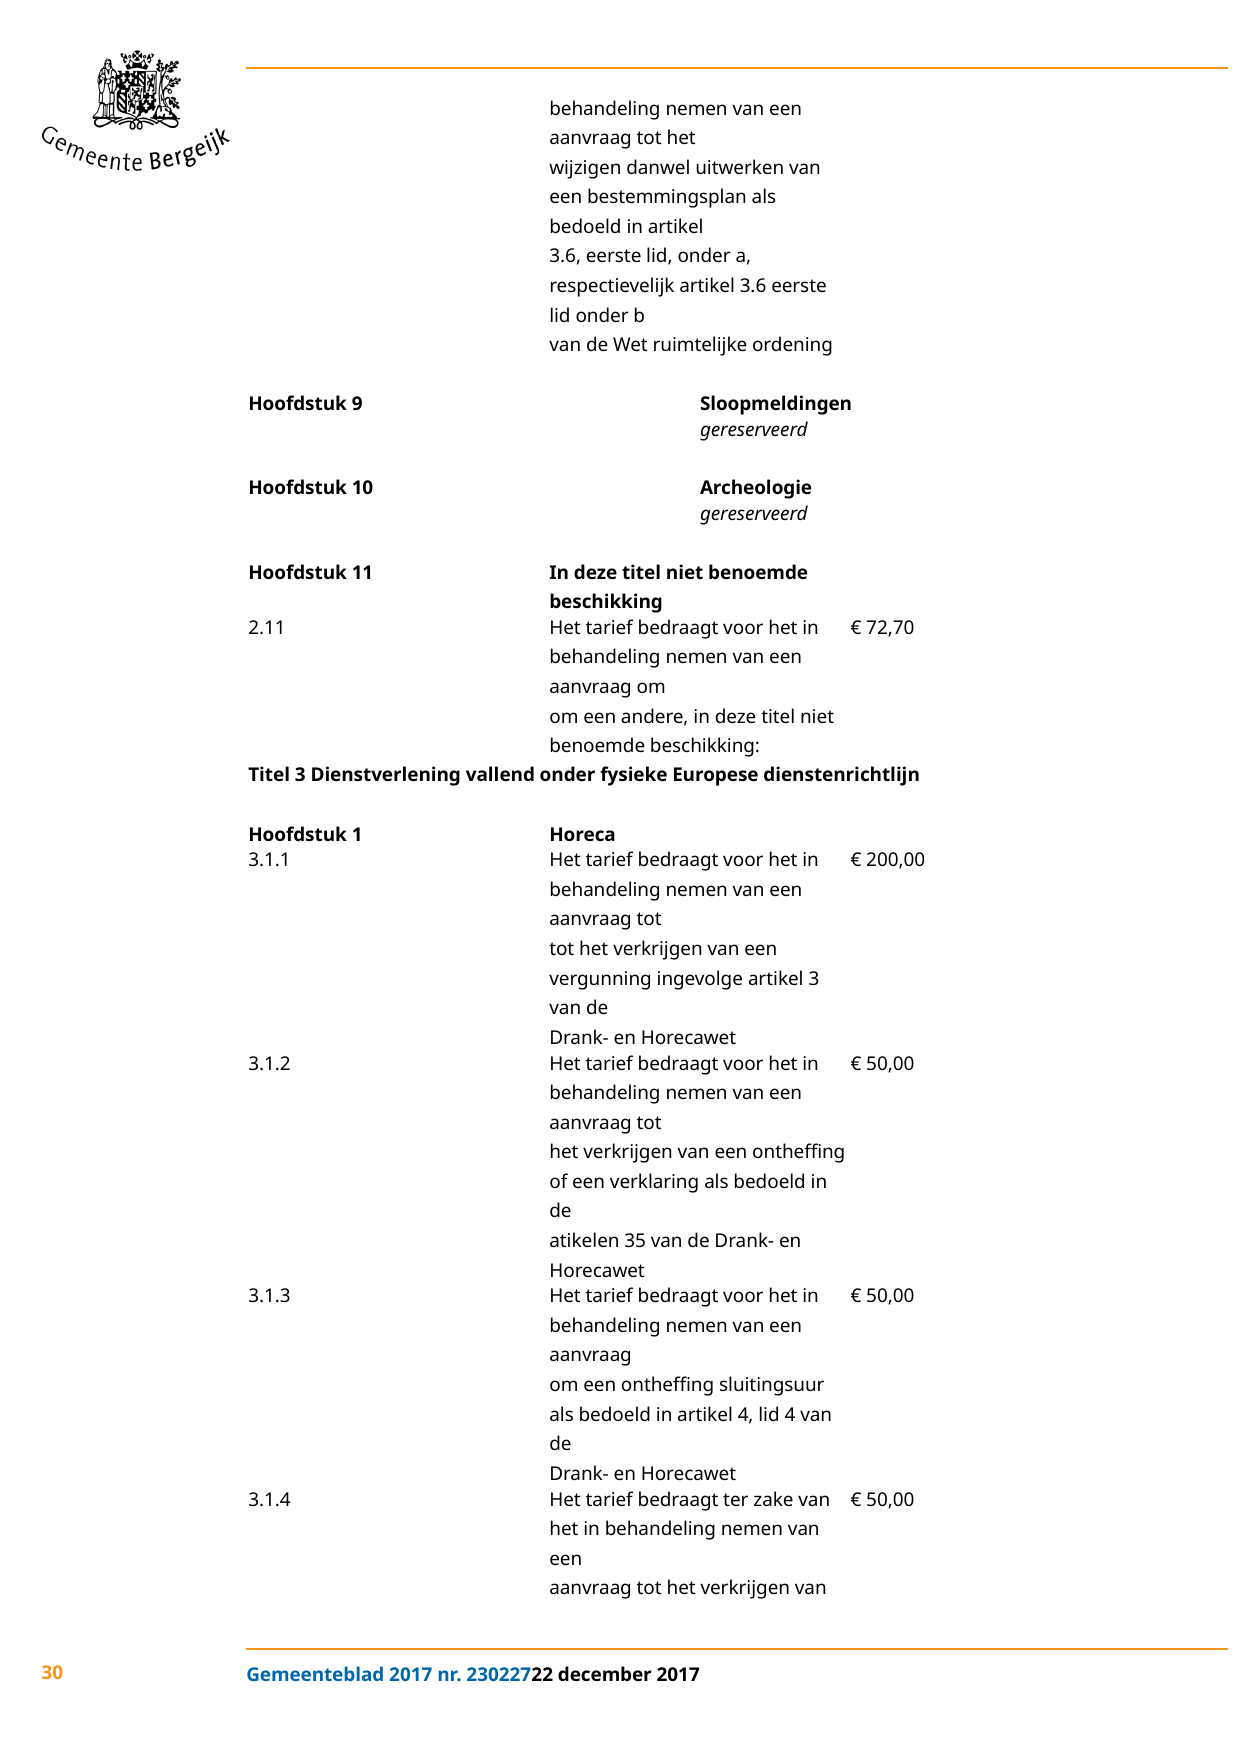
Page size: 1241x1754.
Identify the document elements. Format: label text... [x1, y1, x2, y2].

table_cell gereserveerd [700, 500, 1152, 526]
table_cell € 50,00 [850, 1283, 1152, 1486]
table_header Horeca [549, 821, 850, 846]
table_cell 3.1.2 [248, 1050, 549, 1282]
table_header Archeologie [700, 475, 1152, 500]
table_cell [248, 95, 549, 357]
table_cell Het tarief bedraagt ter zake van het in behandeling nemen van een aanvraag tot het verkrijgen van [549, 1486, 850, 1600]
table_cell € 72,70 [850, 614, 1152, 758]
table_cell € 50,00 [850, 1050, 1152, 1282]
text Titel 3 Dienstverlening vallend onder fysieke Europese dienstenrichtlijn [248, 761, 1152, 787]
table_header Hoofdstuk 11 [248, 559, 549, 614]
table_cell [850, 95, 1152, 357]
table_header Sloopmeldingen [700, 390, 1152, 416]
table_cell € 200,00 [850, 846, 1152, 1050]
table_cell 3.1.4 [248, 1486, 549, 1600]
table_header Hoofdstuk 9 [248, 390, 700, 416]
table_header [850, 821, 1152, 846]
table_cell Het tarief bedraagt voor het in be­han­deling nemen van een aanvraag tot tot het verkrij­gen van een vergunning ingevolge ar­tikel 3 van de Drank- en Horecawet [549, 846, 850, 1050]
table_header Hoofdstuk 1 [248, 821, 549, 846]
table_cell Het tarief bedraagt voor het in behandeling nemen van een aanvraag om om een andere, in deze titel niet benoemde beschikking: [549, 614, 850, 758]
table_cell € 50,00 [850, 1486, 1152, 1600]
table_header In deze titel niet benoemde beschikking [549, 559, 850, 614]
picture [41, 47, 231, 172]
table_cell [248, 500, 700, 526]
table_header [850, 559, 1152, 614]
table_cell 3.1.3 [248, 1283, 549, 1486]
table_cell gereserveerd [700, 416, 1152, 442]
table_cell [248, 416, 700, 442]
table_cell Het tarief bedraagt voor het in behandeling nemen van een aanvraag tot het ver­krijgen van een ont­hef­fing of een verklaring als bedoeld in de ati­kelen 35 van de Drank- en Hore­ca­wet [549, 1050, 850, 1282]
table_cell behandeling nemen van een aanvraag tot het wijzigen danwel uitwerken van een bestemmingsplan als bedoeld in artikel 3.6, eerste lid, onder a, respectievelijk artikel 3.6 eerste lid onder b van de Wet ruimtelijke ordening [549, 95, 850, 357]
table_header Hoofdstuk 10 [248, 475, 700, 500]
table_cell 2.11 [248, 614, 549, 758]
table_cell 3.1.1 [248, 846, 549, 1050]
table_cell Het tarief bedraagt voor het in be­handeling nemen van een aanvraag om een ontheffing sluitingsuur als bedoeld in artikel 4, lid 4 van de Drank- en Horecawet [549, 1283, 850, 1486]
